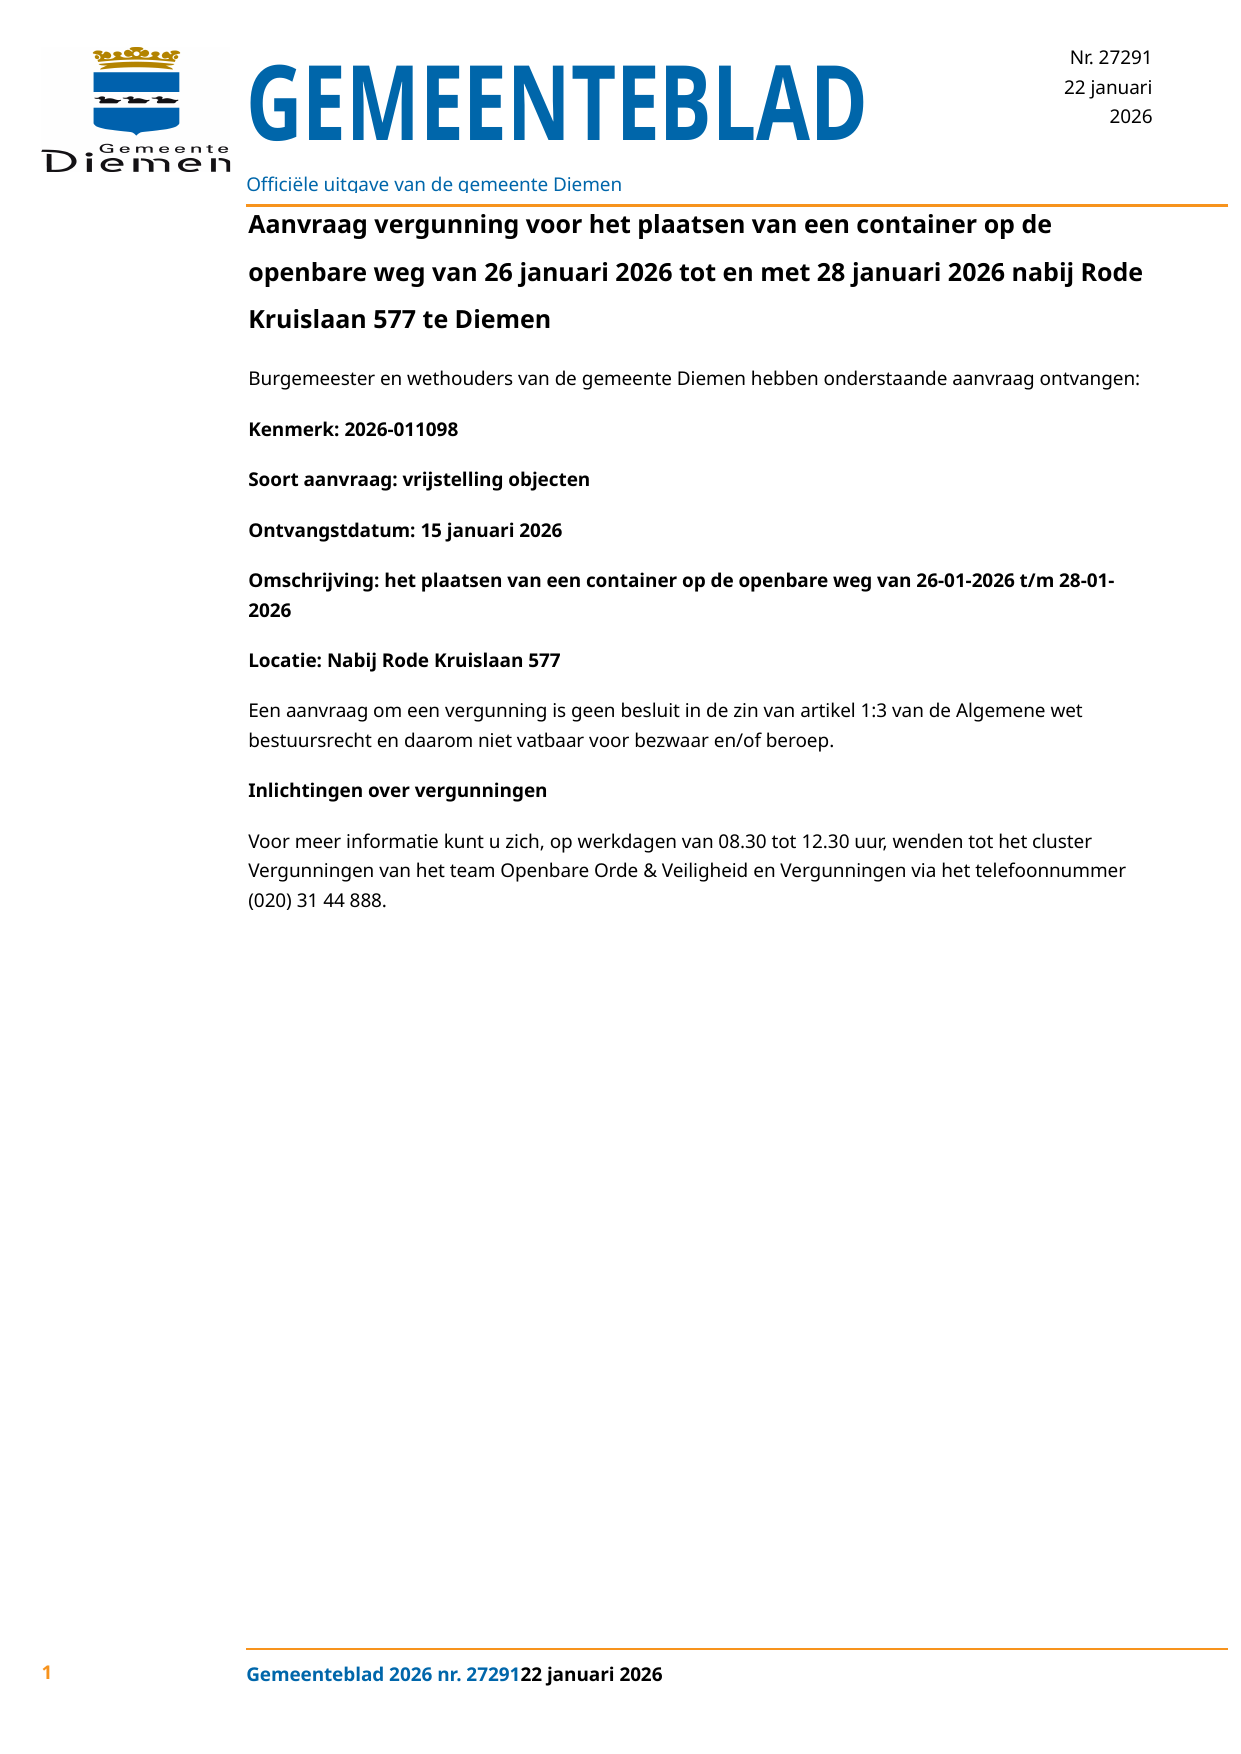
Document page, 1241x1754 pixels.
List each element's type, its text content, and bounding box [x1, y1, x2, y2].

text Soort aanvraag: vrijstelling objecten [248, 466, 1152, 492]
text Burgemeester en wethouders van de gemeente Diemen hebben onderstaande aanvraag ontvangen: [248, 366, 1152, 391]
text Locatie: Nabij Rode Kruislaan 577 [248, 647, 1152, 673]
text Een aanvraag om een vergunning is geen besluit in de zin van artikel 1:3 van de Algemene wet bestuursrecht en daarom niet vatbaar voor bezwaar en/of beroep. [248, 698, 1152, 753]
text Kenmerk: 2026-011098 [248, 416, 1152, 442]
text Inlichtingen over vergunningen [248, 778, 1152, 803]
picture [41, 47, 231, 172]
text Voor meer informatie kunt u zich, op werkdagen van 08.30 tot 12.30 uur, wenden tot het cluster Vergunningen van het team Openbare Orde & Veiligheid en Vergunningen via het telefoonnummer (020) 31 44 888. [248, 828, 1152, 913]
text Aanvraag vergunning voor het plaatsen van een container op de openbare weg van 26 januari 2026 tot en met 28 januari 2026 nabij Rode Kruislaan 577 te Diemen [248, 207, 1152, 336]
text Omschrijving: het plaatsen van een container op de openbare weg van 26-01-2026 t/m 28-01-2026 [248, 567, 1152, 622]
text Ontvangstdatum: 15 januari 2026 [248, 517, 1152, 542]
